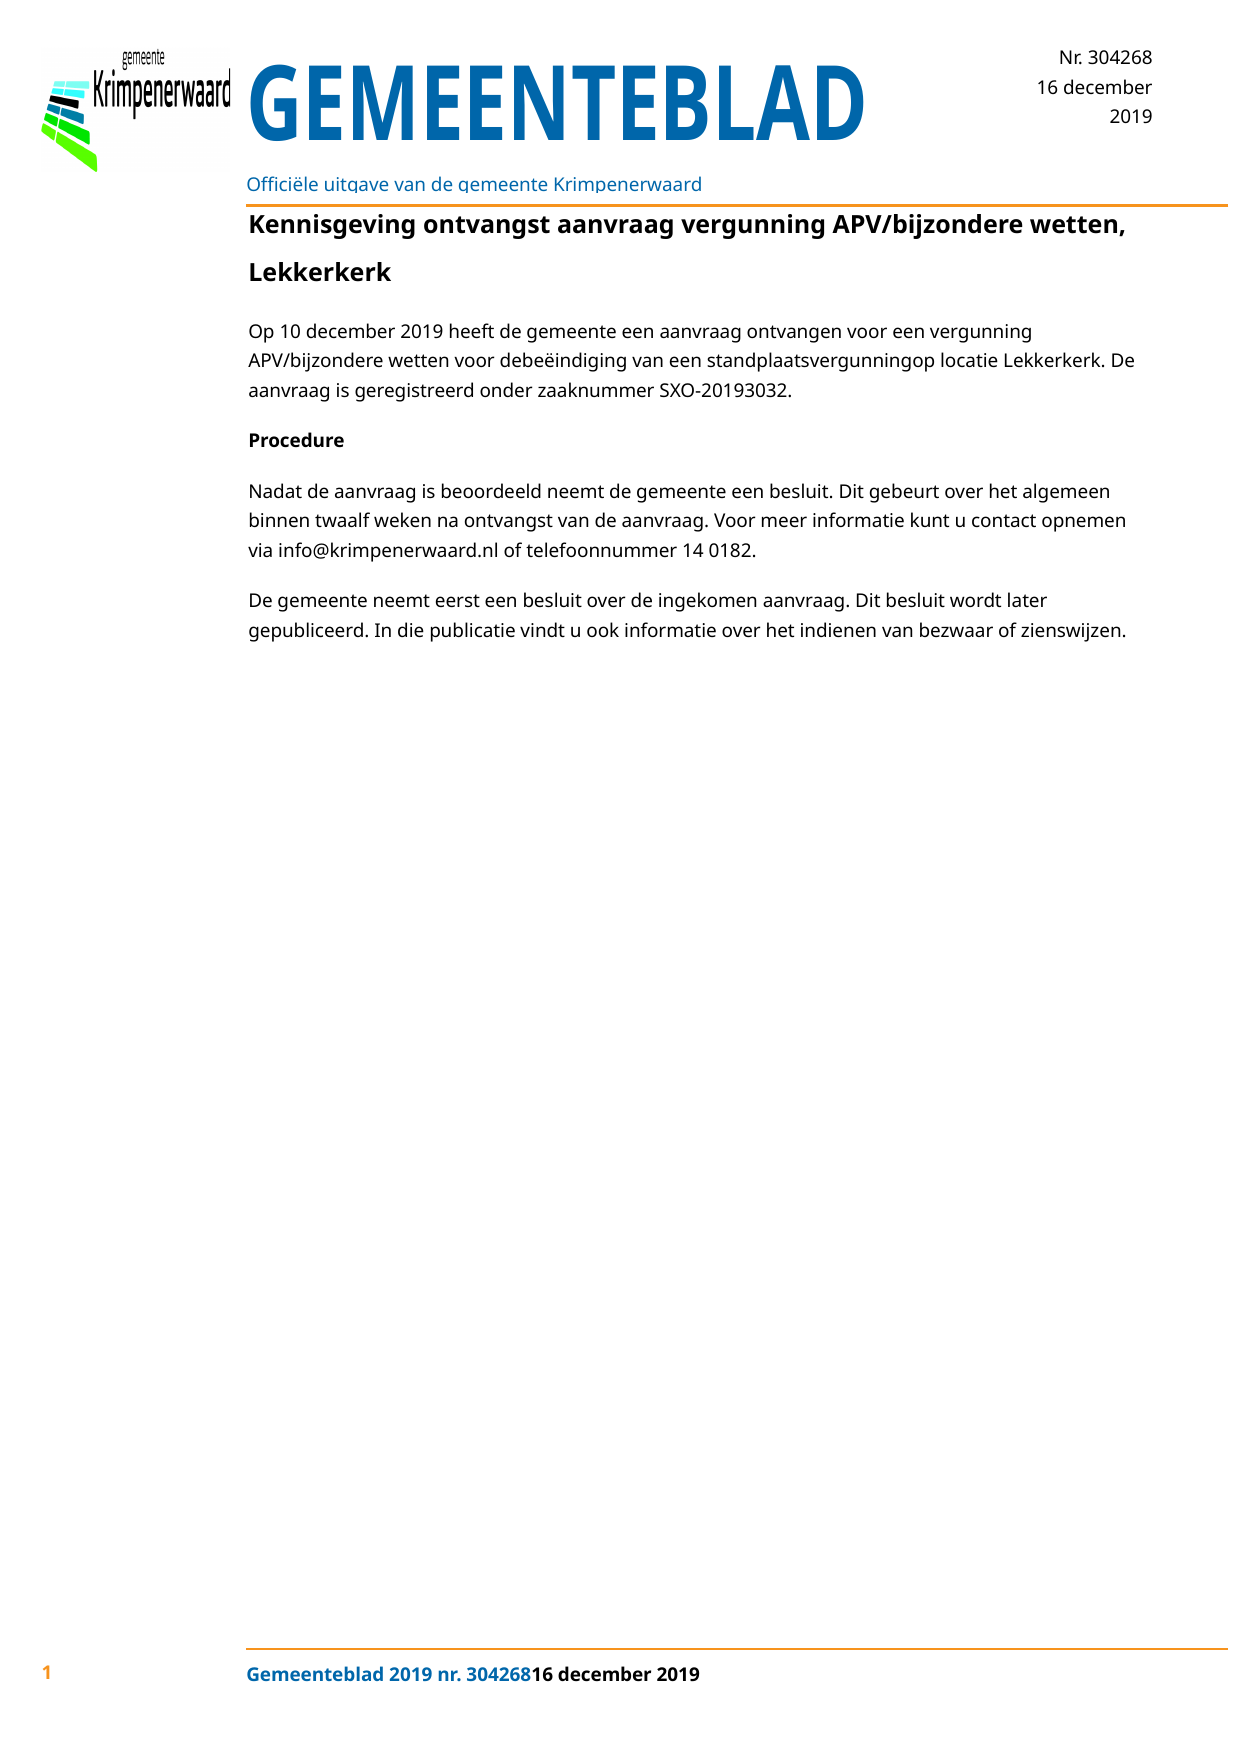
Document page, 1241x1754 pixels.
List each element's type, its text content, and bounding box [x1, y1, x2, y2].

text Op 10 december 2019 heeft de gemeente een aanvraag ontvangen voor een vergunning APV/bijzondere wetten voor debeëindiging van een standplaatsvergunningop locatie Lekkerkerk. De aanvraag is geregistreerd onder zaaknummer SXO-20193032. [248, 318, 1152, 403]
text Nadat de aanvraag is beoordeeld neemt de gemeente een besluit. Dit gebeurt over het algemeen binnen twaalf weken na ontvangst van de aanvraag. Voor meer informatie kunt u contact opnemen via info@krimpenerwaard.nl of telefoonnummer 14 0182. [248, 478, 1152, 563]
picture [41, 47, 231, 172]
text De gemeente neemt eerst een besluit over de ingekomen aanvraag. Dit besluit wordt later gepubliceerd. In die publicatie vindt u ook informatie over het indienen van bezwaar of zienswijzen. [248, 587, 1152, 643]
text Procedure [248, 427, 1152, 453]
text Kennisgeving ontvangst aanvraag vergunning APV/bijzondere wetten, Lekkerkerk [248, 207, 1152, 288]
